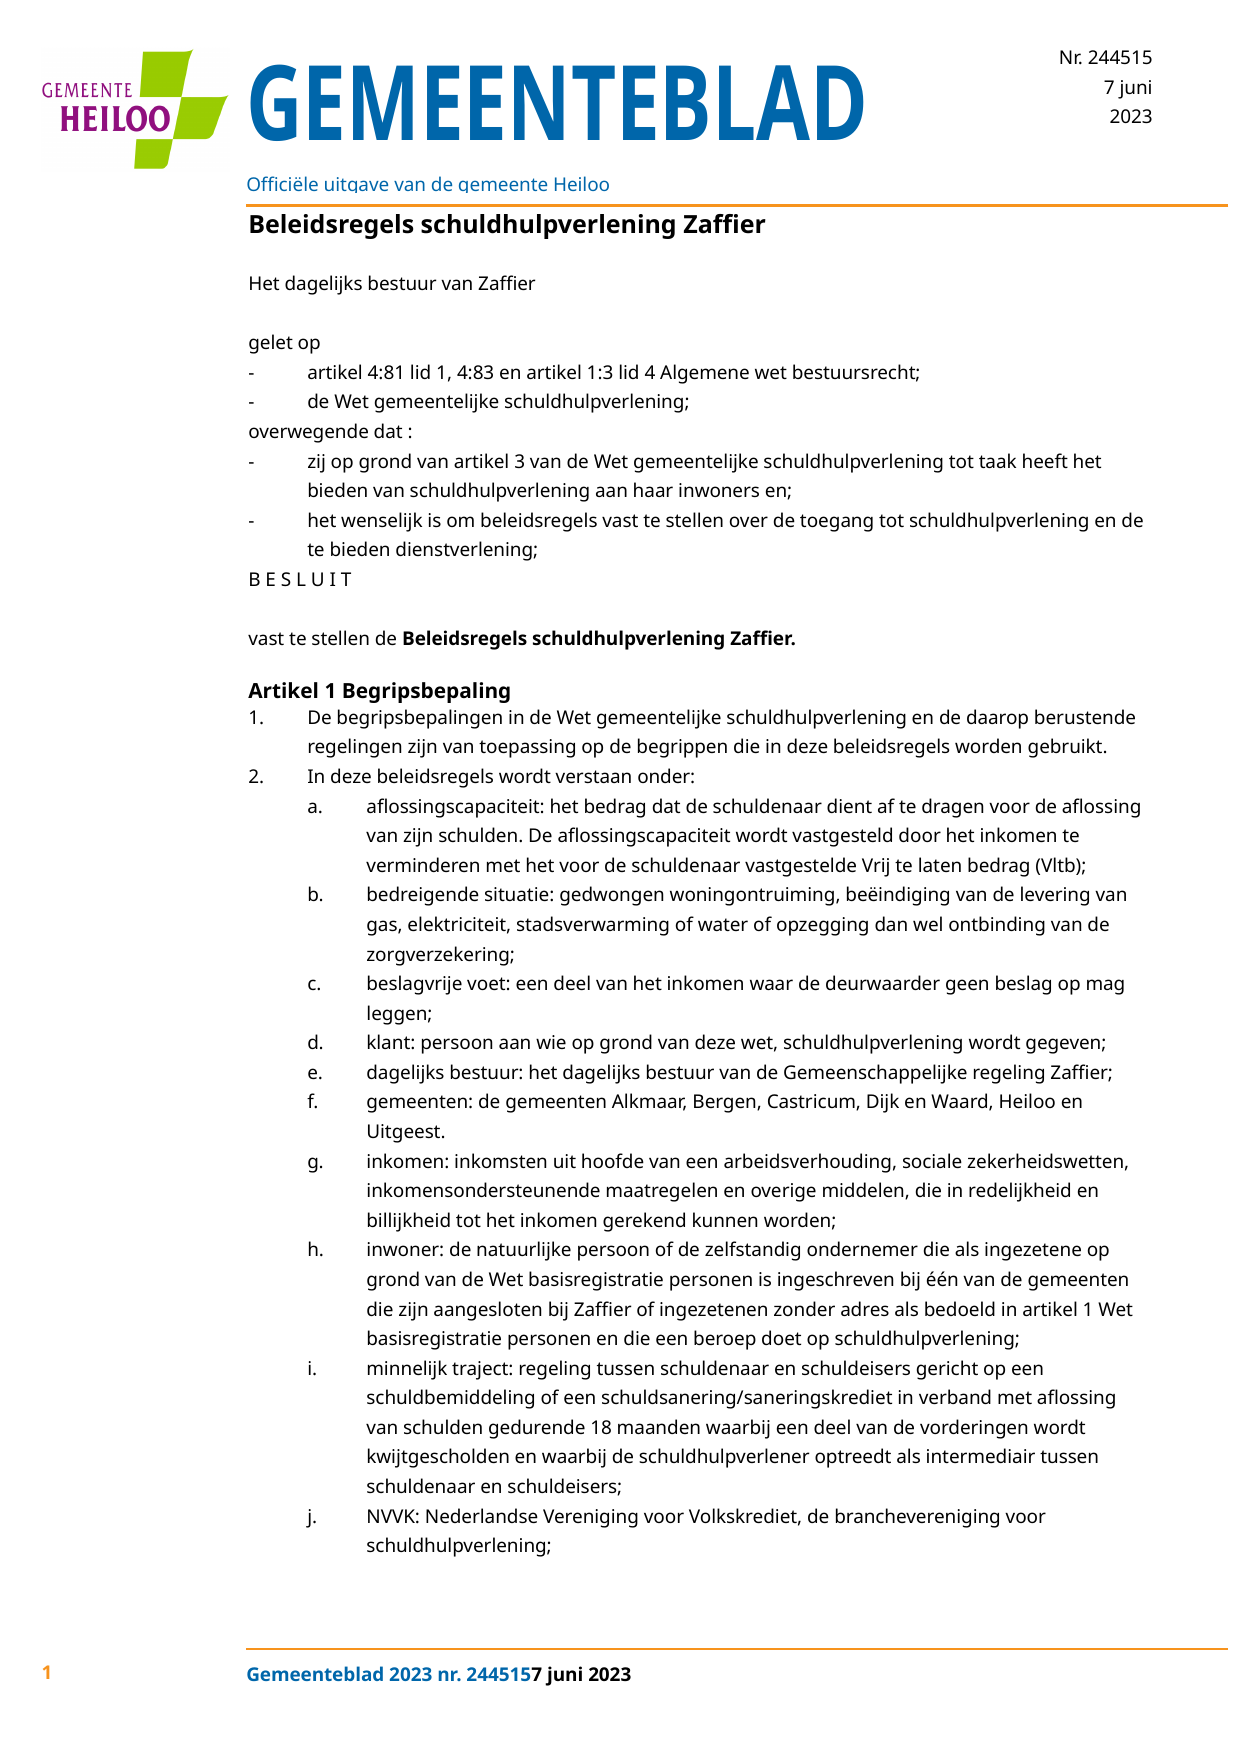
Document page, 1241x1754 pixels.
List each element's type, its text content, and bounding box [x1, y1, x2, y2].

list NVVK: Nederlandse Vereniging voor Volkskrediet, de branchevereniging voor schuldhulpverlening; [307, 1503, 1152, 1558]
text B E S L U I T [248, 566, 1152, 592]
text vast te stellen de Beleidsregels schuldhulpverlening Zaffier. [248, 625, 1152, 651]
text Het dagelijks bestuur van Zaffier [248, 270, 1152, 296]
list minnelijk traject: regeling tussen schuldenaar en schuldeisers gericht op een schuldbemiddeling of een schuldsanering/saneringskrediet in verband met aflossing van schulden gedurende 18 maanden waarbij een deel van de vorderingen wordt kwijtgescholden en waarbij de schuldhulpverlener optreedt als intermediair tussen schuldenaar en schuldeisers; [307, 1355, 1152, 1499]
text gelet op [248, 329, 1152, 355]
list bedreigende situatie: gedwongen woningontruiming, beëindiging van de levering van gas, elektriciteit, stadsverwarming of water of opzegging dan wel ontbinding van de zorgverzekering; [307, 882, 1152, 967]
list De begripsbepalingen in de Wet gemeentelijke schuldhulpverlening en de daarop berustende regelingen zijn van toepassing op de begrippen die in deze beleidsregels worden gebruikt. [248, 704, 1152, 759]
list gemeenten: de gemeenten Alkmaar, Bergen, Castricum, Dijk en Waard, Heiloo en Uitgeest. [307, 1089, 1152, 1144]
list beslagvrije voet: een deel van het inkomen waar de deurwaarder geen beslag op mag leggen; [307, 970, 1152, 1026]
text Artikel 1 Begripsbepaling [248, 676, 1152, 704]
list In deze beleidsregels wordt verstaan onder: [248, 763, 1152, 789]
text overwegende dat : [248, 418, 1152, 444]
list artikel 4:81 lid 1, 4:83 en artikel 1:3 lid 4 Algemene wet bestuursrecht; [248, 359, 1152, 385]
list klant: persoon aan wie op grond van deze wet, schuldhulpverlening wordt gegeven; [307, 1029, 1152, 1055]
list dagelijks bestuur: het dagelijks bestuur van de Gemeenschappelijke regeling Zaffier; [307, 1059, 1152, 1085]
list het wenselijk is om beleidsregels vast te stellen over de toegang tot schuldhulpverlening en de te bieden dienstverlening; [248, 507, 1152, 562]
picture [41, 47, 231, 172]
list de Wet gemeentelijke schuldhulpverlening; [248, 389, 1152, 414]
list inwoner: de natuurlijke persoon of de zelfstandig ondernemer die als ingezetene op grond van de Wet basisregistratie personen is ingeschreven bij één van de gemeenten die zijn aangesloten bij Zaffier of ingezetenen zonder adres als bedoeld in artikel 1 Wet basisregistratie personen en die een beroep doet op schuldhulpverlening; [307, 1237, 1152, 1351]
list zij op grond van artikel 3 van de Wet gemeentelijke schuldhulpverlening tot taak heeft het bieden van schuldhulpverlening aan haar inwoners en; [248, 448, 1152, 503]
text Beleidsregels schuldhulpverlening Zaffier [248, 207, 1152, 241]
list aflossingscapaciteit: het bedrag dat de schuldenaar dient af te dragen voor de aflossing van zijn schulden. De aflossingscapaciteit wordt vastgesteld door het inkomen te verminderen met het voor de schuldenaar vastgestelde Vrij te laten bedrag (Vltb); [307, 793, 1152, 878]
list inkomen: inkomsten uit hoofde van een arbeidsverhouding, sociale zekerheidswetten, inkomensondersteunende maatregelen en overige middelen, die in redelijkheid en billijkheid tot het inkomen gerekend kunnen worden; [307, 1148, 1152, 1233]
